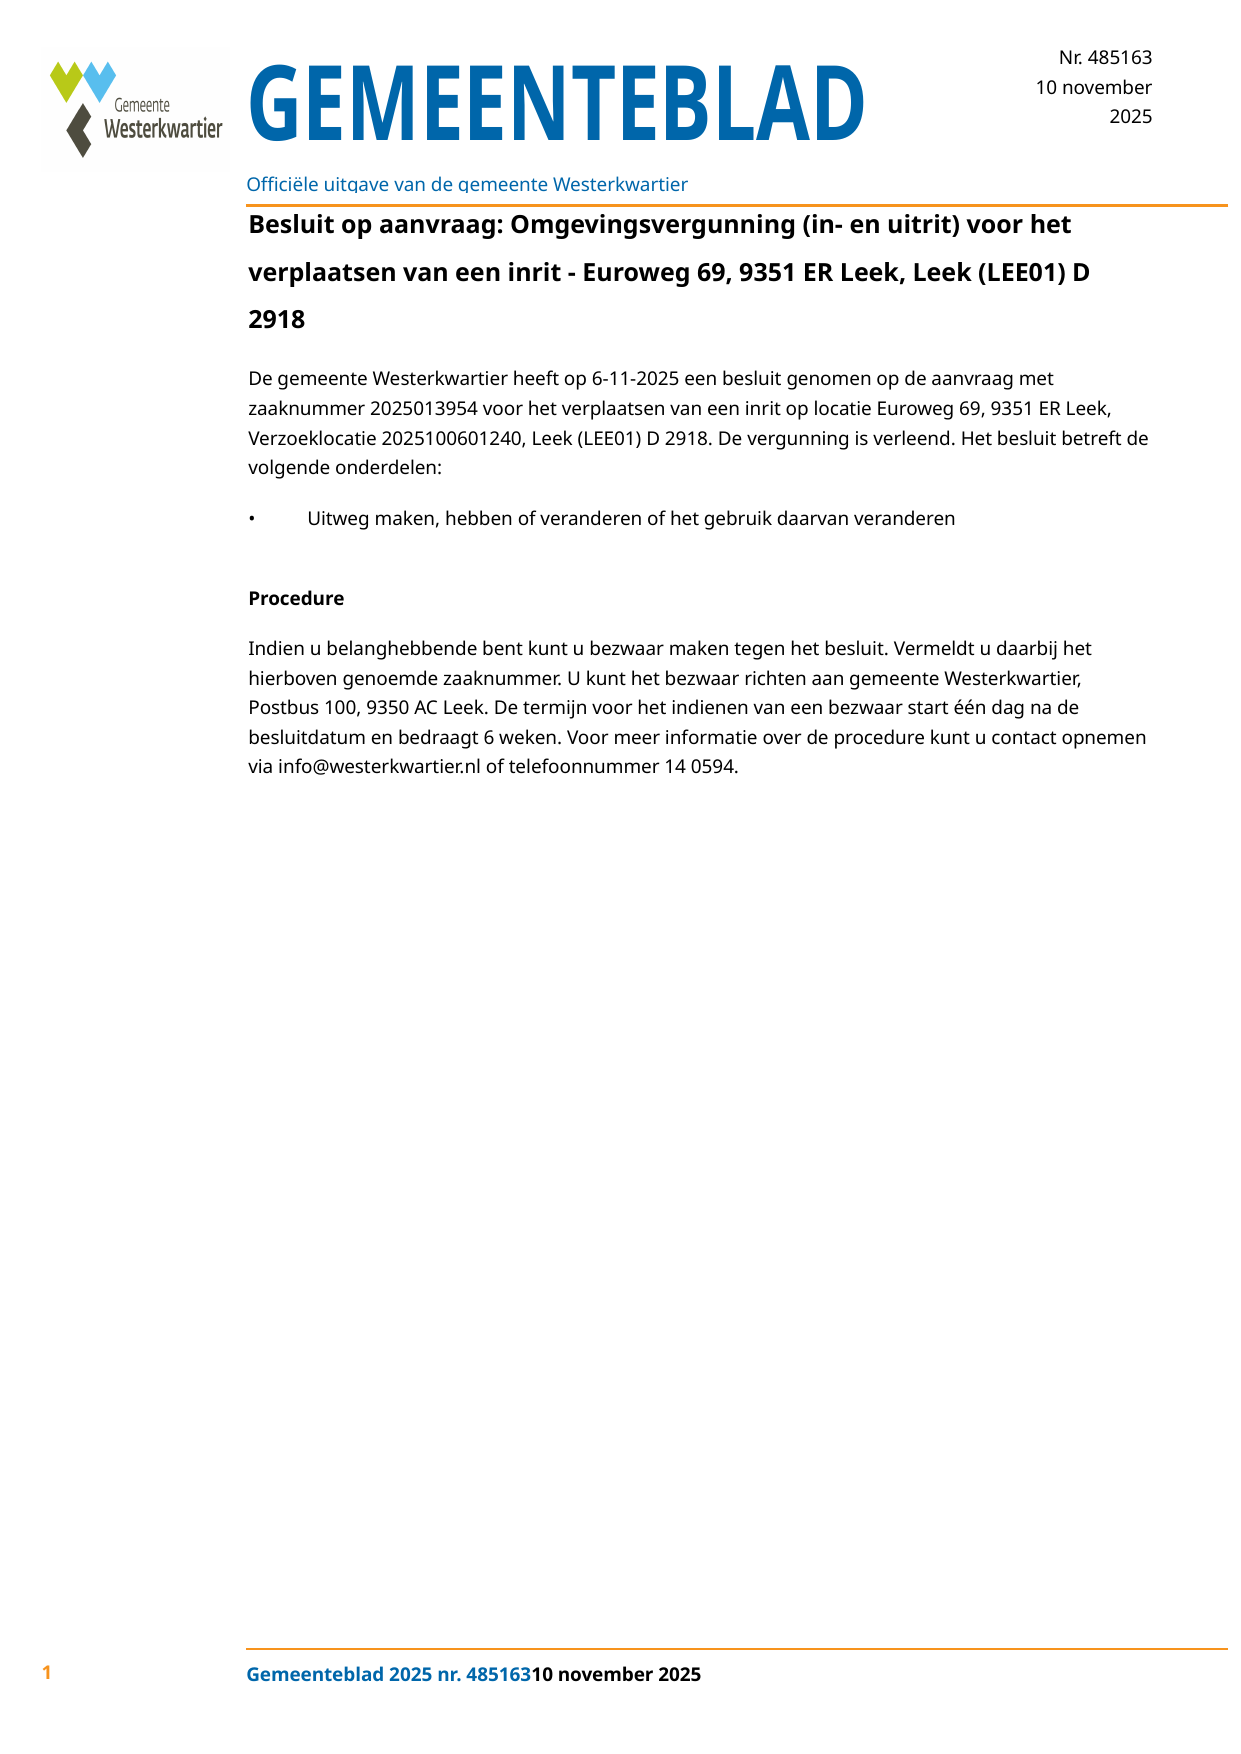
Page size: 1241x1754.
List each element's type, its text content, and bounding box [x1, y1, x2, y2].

text Besluit op aanvraag: Omgevingsvergunning (in- en uitrit) voor het verplaatsen van een inrit - Euroweg 69, 9351 ER Leek, Leek (LEE01) D 2918 [248, 207, 1152, 336]
list Uitweg maken, hebben of veranderen of het gebruik daarvan veranderen [248, 505, 1152, 530]
text Indien u belanghebbende bent kunt u bezwaar maken tegen het besluit. Vermeldt u daarbij het hierboven genoemde zaaknummer. U kunt het bezwaar richten aan gemeente Westerkwartier, Postbus 100, 9350 AC Leek. De termijn voor het indienen van een bezwaar start één dag na de besluitdatum en bedraagt 6 weken. Voor meer informatie over de procedure kunt u contact opnemen via info@westerkwartier.nl of telefoonnummer 14 0594. [248, 635, 1152, 779]
picture [41, 47, 231, 172]
text De gemeente Westerkwartier heeft op 6-11-2025 een besluit genomen op de aanvraag met zaaknummer 2025013954 voor het verplaatsen van een inrit op locatie Euroweg 69, 9351 ER Leek, Verzoeklocatie 2025100601240, Leek (LEE01) D 2918. De vergunning is verleend. Het besluit betreft de volgende onderdelen: [248, 366, 1152, 480]
text Procedure [248, 585, 1152, 610]
